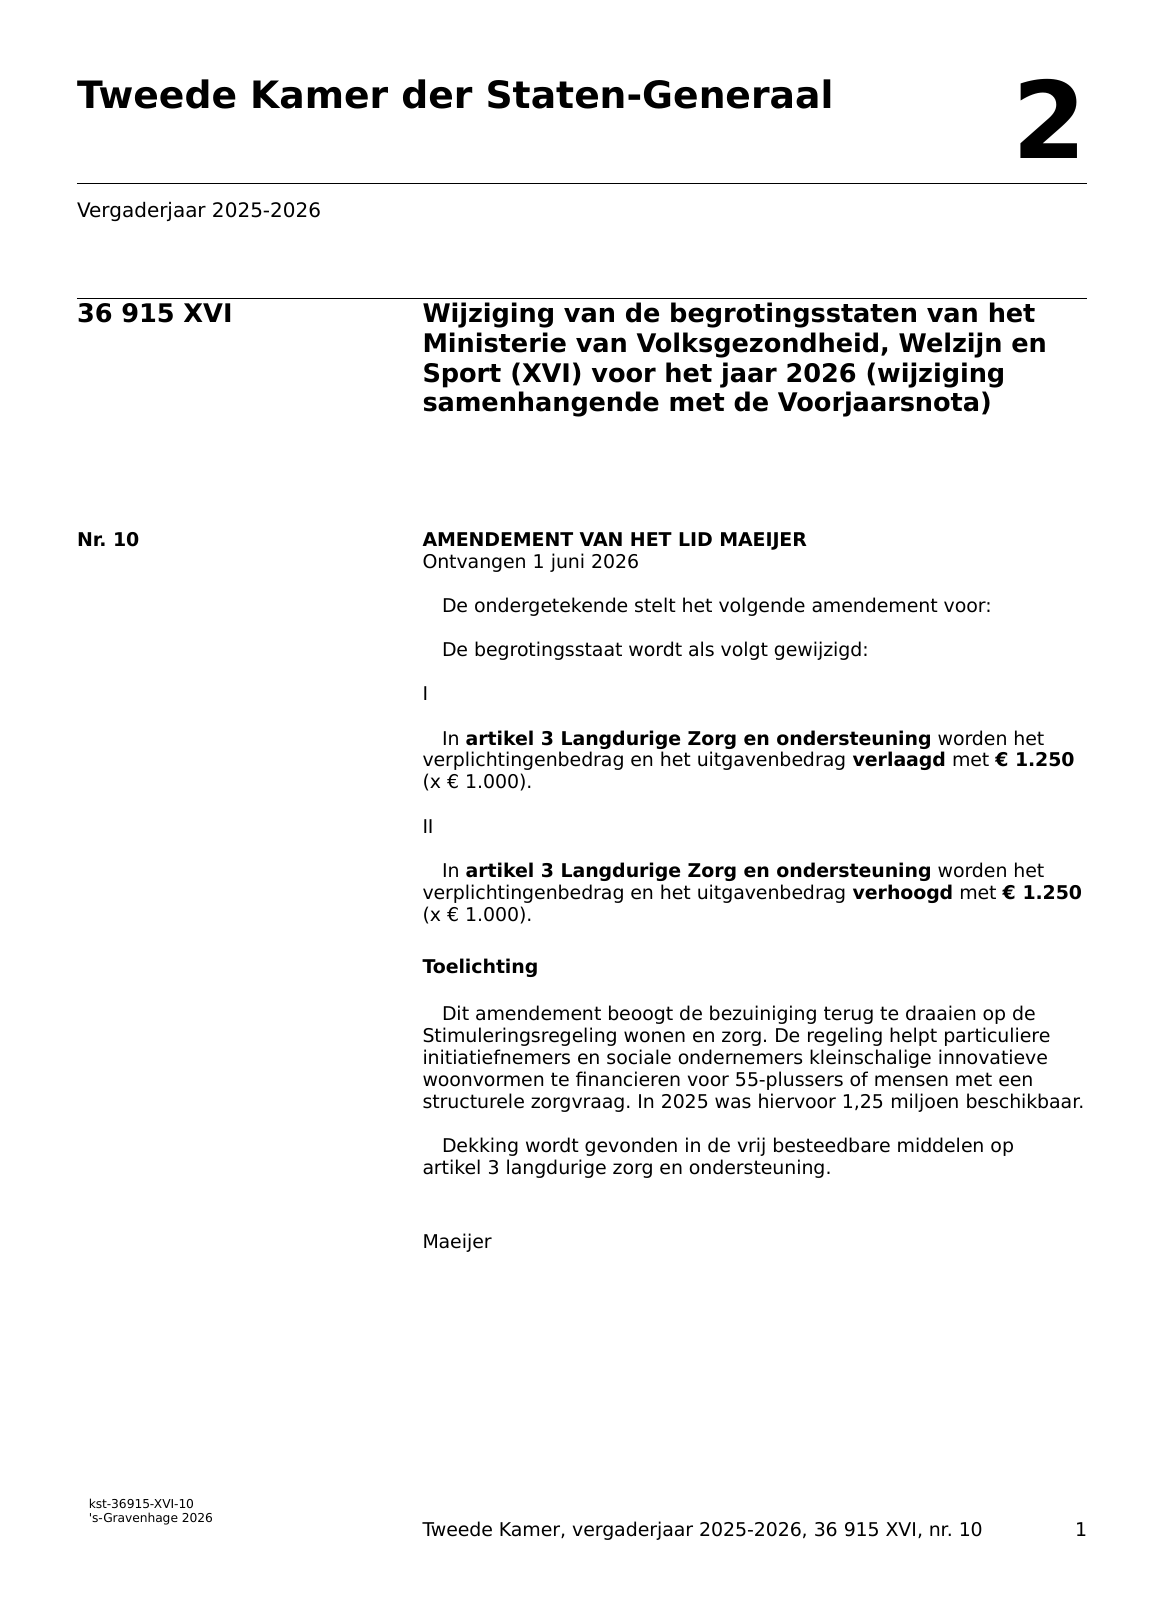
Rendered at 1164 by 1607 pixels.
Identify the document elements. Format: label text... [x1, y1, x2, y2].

text I [422, 683, 1087, 705]
table_cell Vergaderjaar 2025-2026 [77, 184, 1087, 298]
text kst-36915-XVI-10 [88, 1497, 323, 1511]
text Dekking wordt gevonden in de vrij besteedbare middelen op artikel 3 langdurige zorg en ondersteuning. [422, 1135, 1087, 1179]
text Maeijer [422, 1209, 1087, 1253]
text Ontvangen 1 juni 2026 [422, 551, 1087, 573]
subtitle Nr. 10 AMENDEMENT VAN HET LID MAEIJER [77, 529, 1087, 551]
table_header Tweede Kamer der Staten-Generaal [77, 59, 886, 183]
text De begrotingsstaat wordt als volgt gewijzigd: [422, 639, 1087, 661]
text II [422, 816, 1087, 837]
subtitle 36 915 XVI Wijziging van de begrotingsstaten van het Ministerie van Volksgezondheid, Welzijn en Sport (XVI) voor het jaar 2026 (wijziging samenhangende met de Voorjaarsnota) [77, 299, 1087, 418]
text De ondergetekende stelt het volgende amendement voor: [422, 595, 1087, 617]
text In artikel 3 Langdurige Zorg en ondersteuning worden het verplichtingenbedrag en het uitgavenbedrag verhoogd met € 1.250 (x € 1.000). [422, 860, 1087, 926]
text 's-Gravenhage 2026 [88, 1511, 323, 1525]
text In artikel 3 Langdurige Zorg en ondersteuning worden het verplichtingenbedrag en het uitgavenbedrag verlaagd met € 1.250 (x € 1.000). [422, 727, 1087, 793]
table_header 2 [886, 59, 1087, 183]
subtitle Toelichting [422, 956, 1087, 978]
text Dit amendement beoogt de bezuiniging terug te draaien op de Stimuleringsregeling wonen en zorg. De regeling helpt particuliere initiatiefnemers en sociale ondernemers kleinschalige innovatieve woonvormen te financieren voor 55-plussers of mensen met een structurele zorgvraag. In 2025 was hiervoor 1,25 miljoen beschikbaar. [422, 1003, 1087, 1112]
